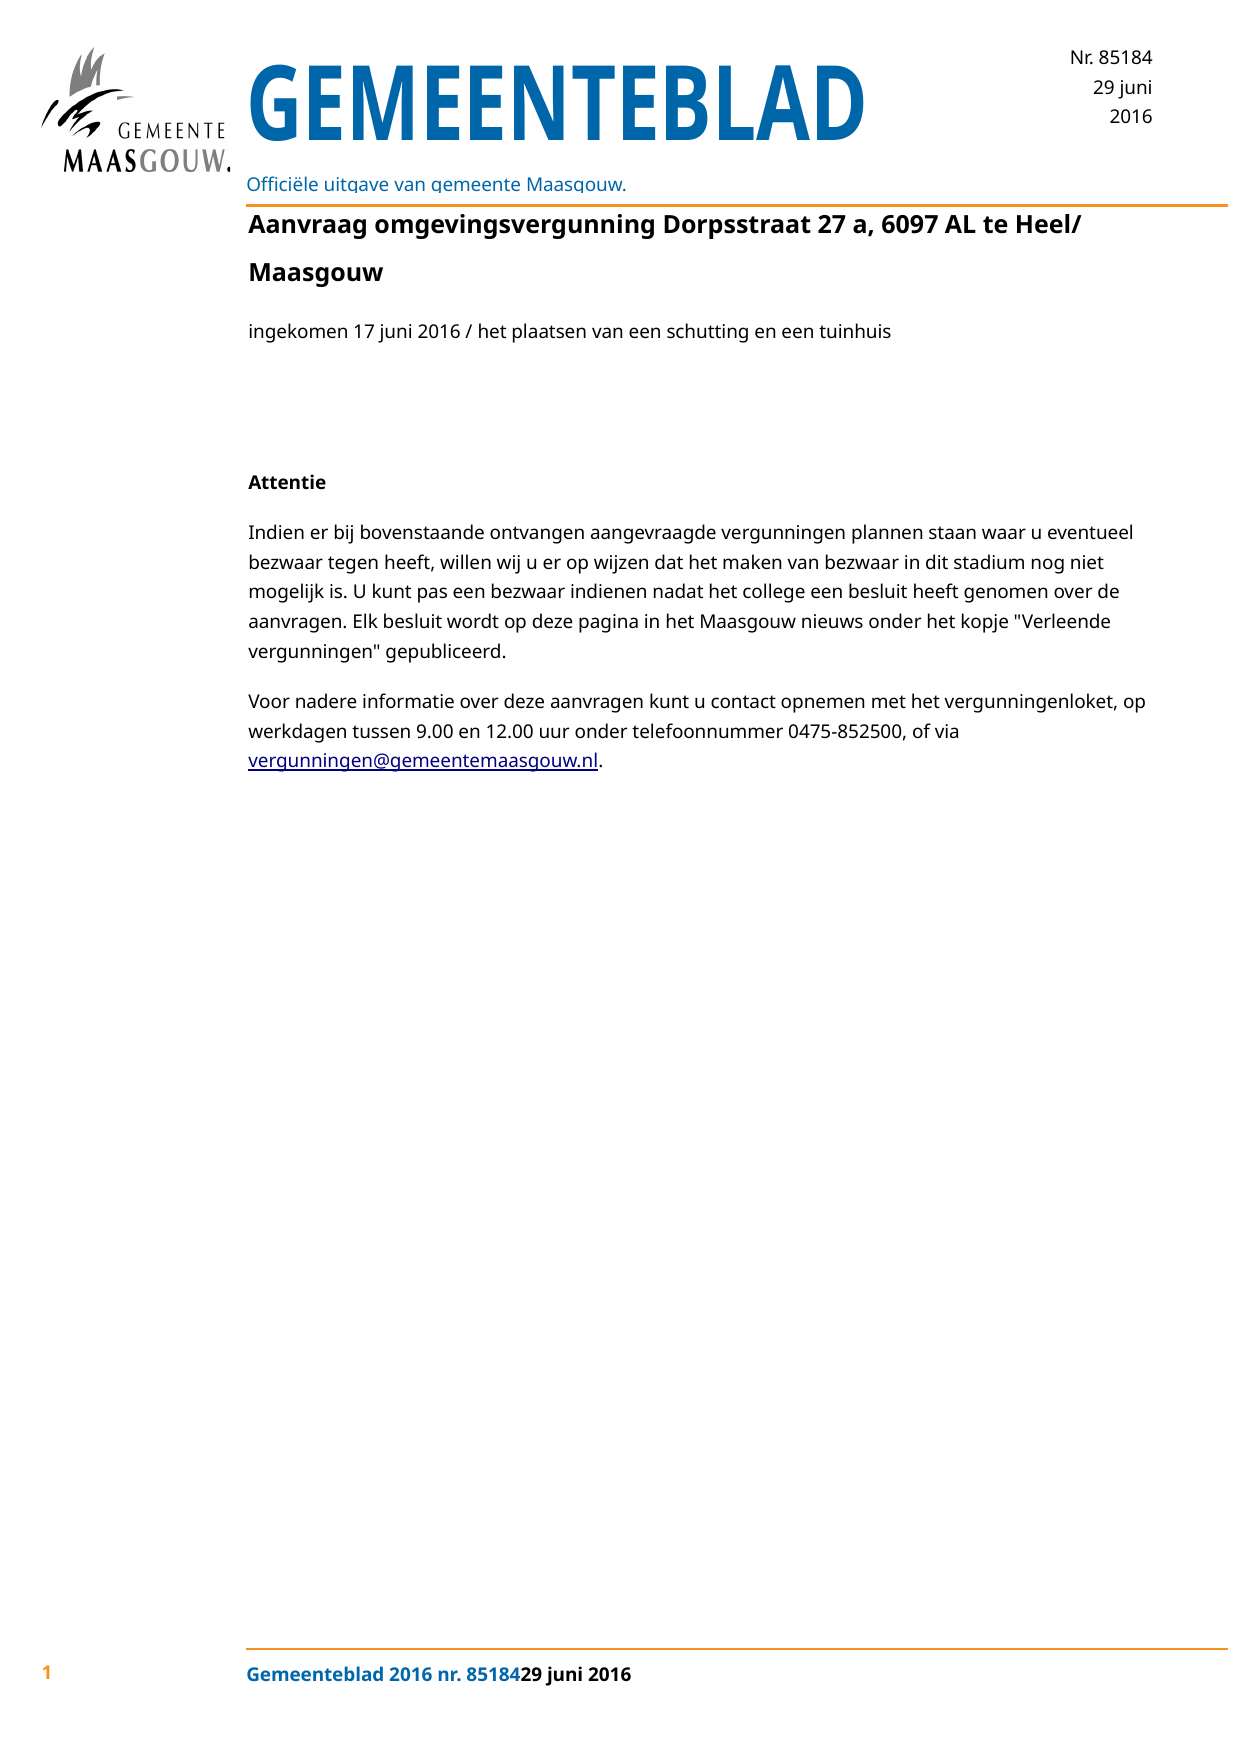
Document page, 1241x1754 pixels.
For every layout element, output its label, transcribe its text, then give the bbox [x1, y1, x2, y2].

text Attentie [248, 469, 1152, 495]
text ingekomen 17 juni 2016 / het plaatsen van een schutting en een tuinhuis [248, 318, 1152, 344]
text Voor nadere informatie over deze aanvragen kunt u contact opnemen met het vergunningenloket, op werkdagen tussen 9.00 en 12.00 uur onder telefoonnummer 0475-852500, of via vergunningen@gemeentemaasgouw.nl. [248, 688, 1152, 773]
text Indien er bij bovenstaande ontvangen aangevraagde vergunningen plannen staan waar u eventueel bezwaar tegen heeft, willen wij u er op wijzen dat het maken van bezwaar in dit stadium nog niet mogelijk is. U kunt pas een bezwaar indienen nadat het college een besluit heeft genomen over de aanvragen. Elk besluit wordt op deze pagina in het Maasgouw nieuws onder het kopje "Verleende vergunningen" gepubliceerd. [248, 519, 1152, 664]
text Aanvraag omgevingsvergunning Dorpsstraat 27 a, 6097 AL te Heel/ Maasgouw [248, 207, 1152, 288]
picture [41, 47, 231, 172]
